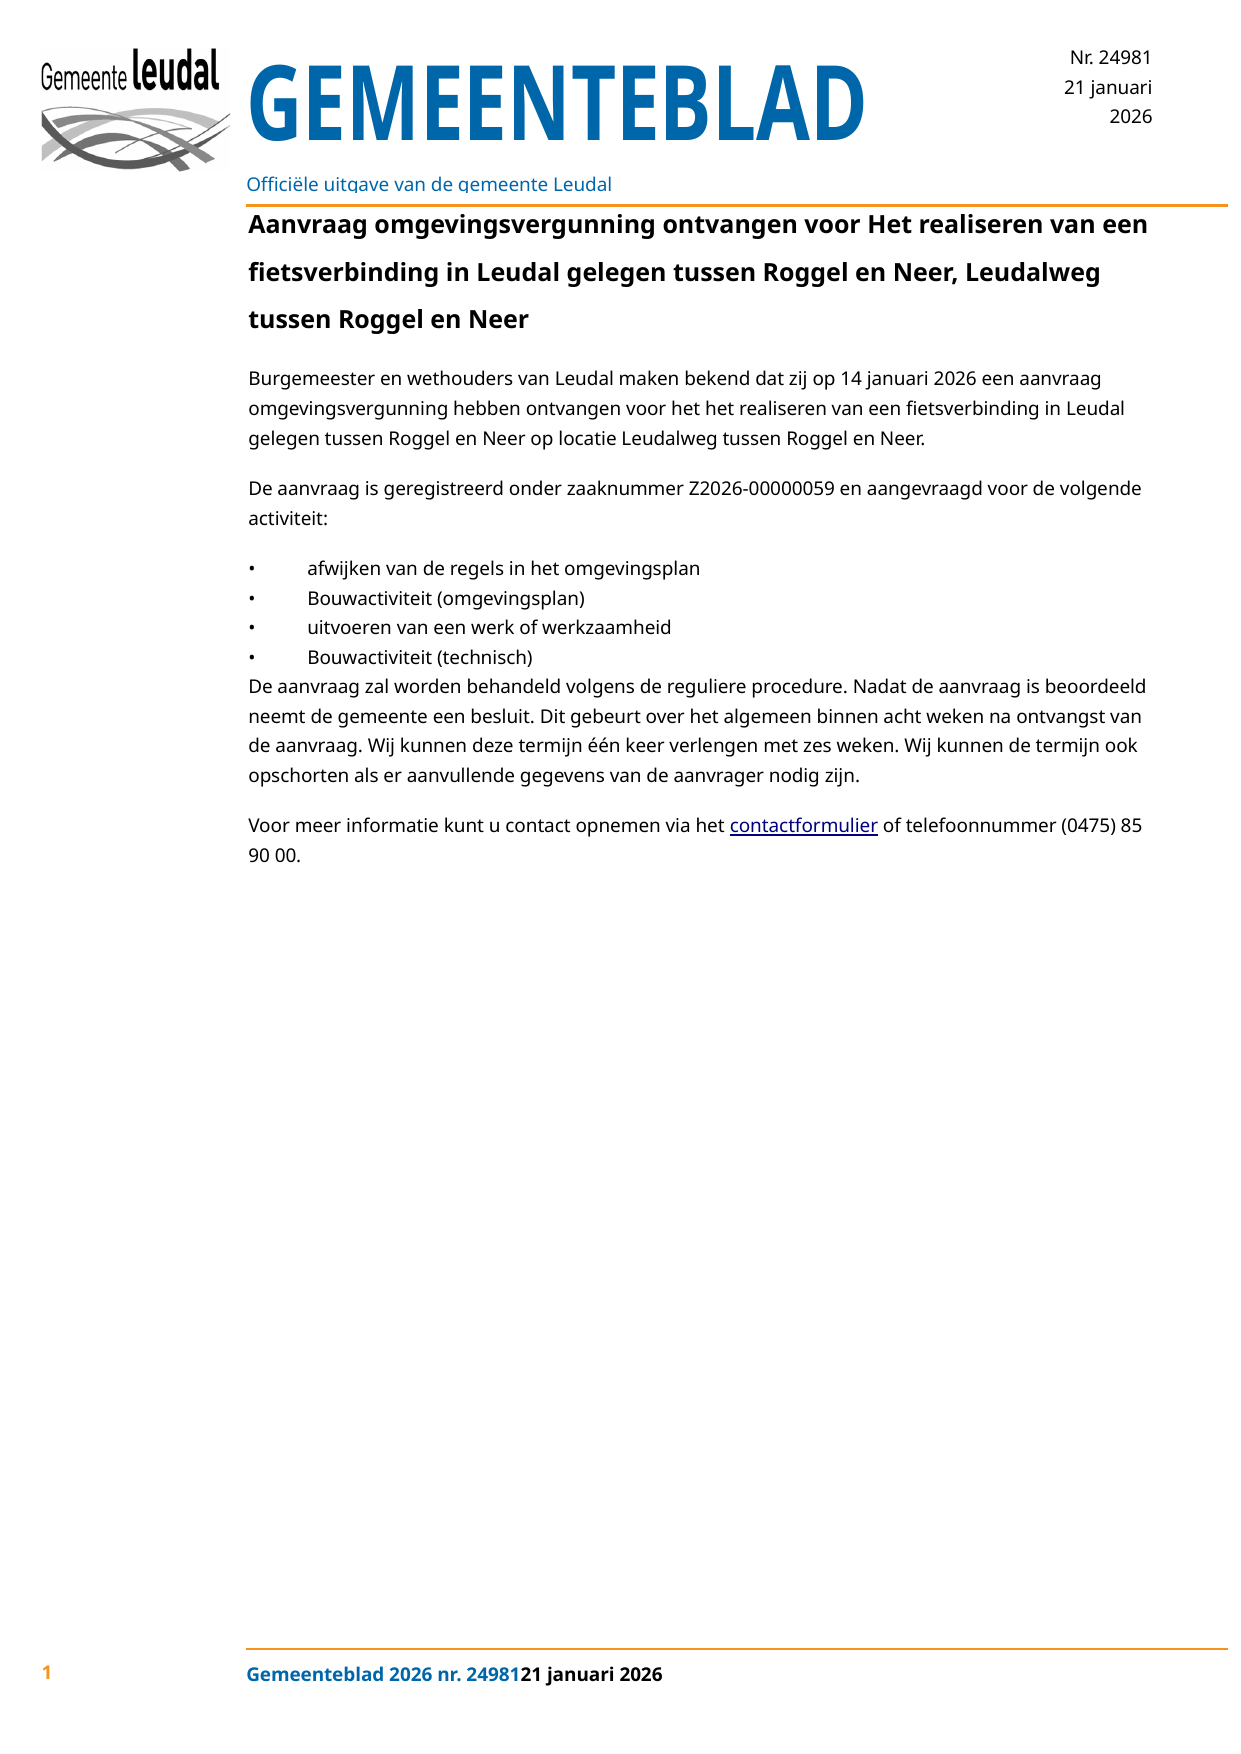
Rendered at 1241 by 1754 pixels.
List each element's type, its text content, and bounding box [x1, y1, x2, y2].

list afwijken van de regels in het omgevingsplan [248, 555, 1152, 581]
text Aanvraag omgevingsvergunning ontvangen voor Het realiseren van een fietsverbinding in Leudal gelegen tussen Roggel en Neer, Leudalweg tussen Roggel en Neer [248, 207, 1152, 336]
list uitvoeren van een werk of werkzaamheid [248, 614, 1152, 640]
text De aanvraag is geregistreerd onder zaaknummer Z2026-00000059 en aangevraagd voor de volgende activiteit: [248, 475, 1152, 530]
list Bouwactiviteit (omgevingsplan) [248, 585, 1152, 610]
list Bouwactiviteit (technisch) [248, 644, 1152, 669]
picture [41, 47, 231, 172]
text De aanvraag zal worden behandeld volgens de reguliere procedure. Nadat de aanvraag is beoordeeld neemt de gemeente een besluit. Dit gebeurt over het algemeen binnen acht weken na ontvangst van de aanvraag. Wij kunnen deze termijn één keer verlengen met zes weken. Wij kunnen de termijn ook opschorten als er aanvullende gegevens van de aanvrager nodig zijn. [248, 673, 1152, 788]
text Voor meer informatie kunt u contact opnemen via het contactformulier of telefoonnummer (0475) 85 90 00. [248, 813, 1152, 868]
text Burgemeester en wethouders van Leudal maken bekend dat zij op 14 januari 2026 een aanvraag omgevingsvergunning hebben ontvangen voor het het realiseren van een fietsverbinding in Leudal gelegen tussen Roggel en Neer op locatie Leudalweg tussen Roggel en Neer. [248, 366, 1152, 450]
